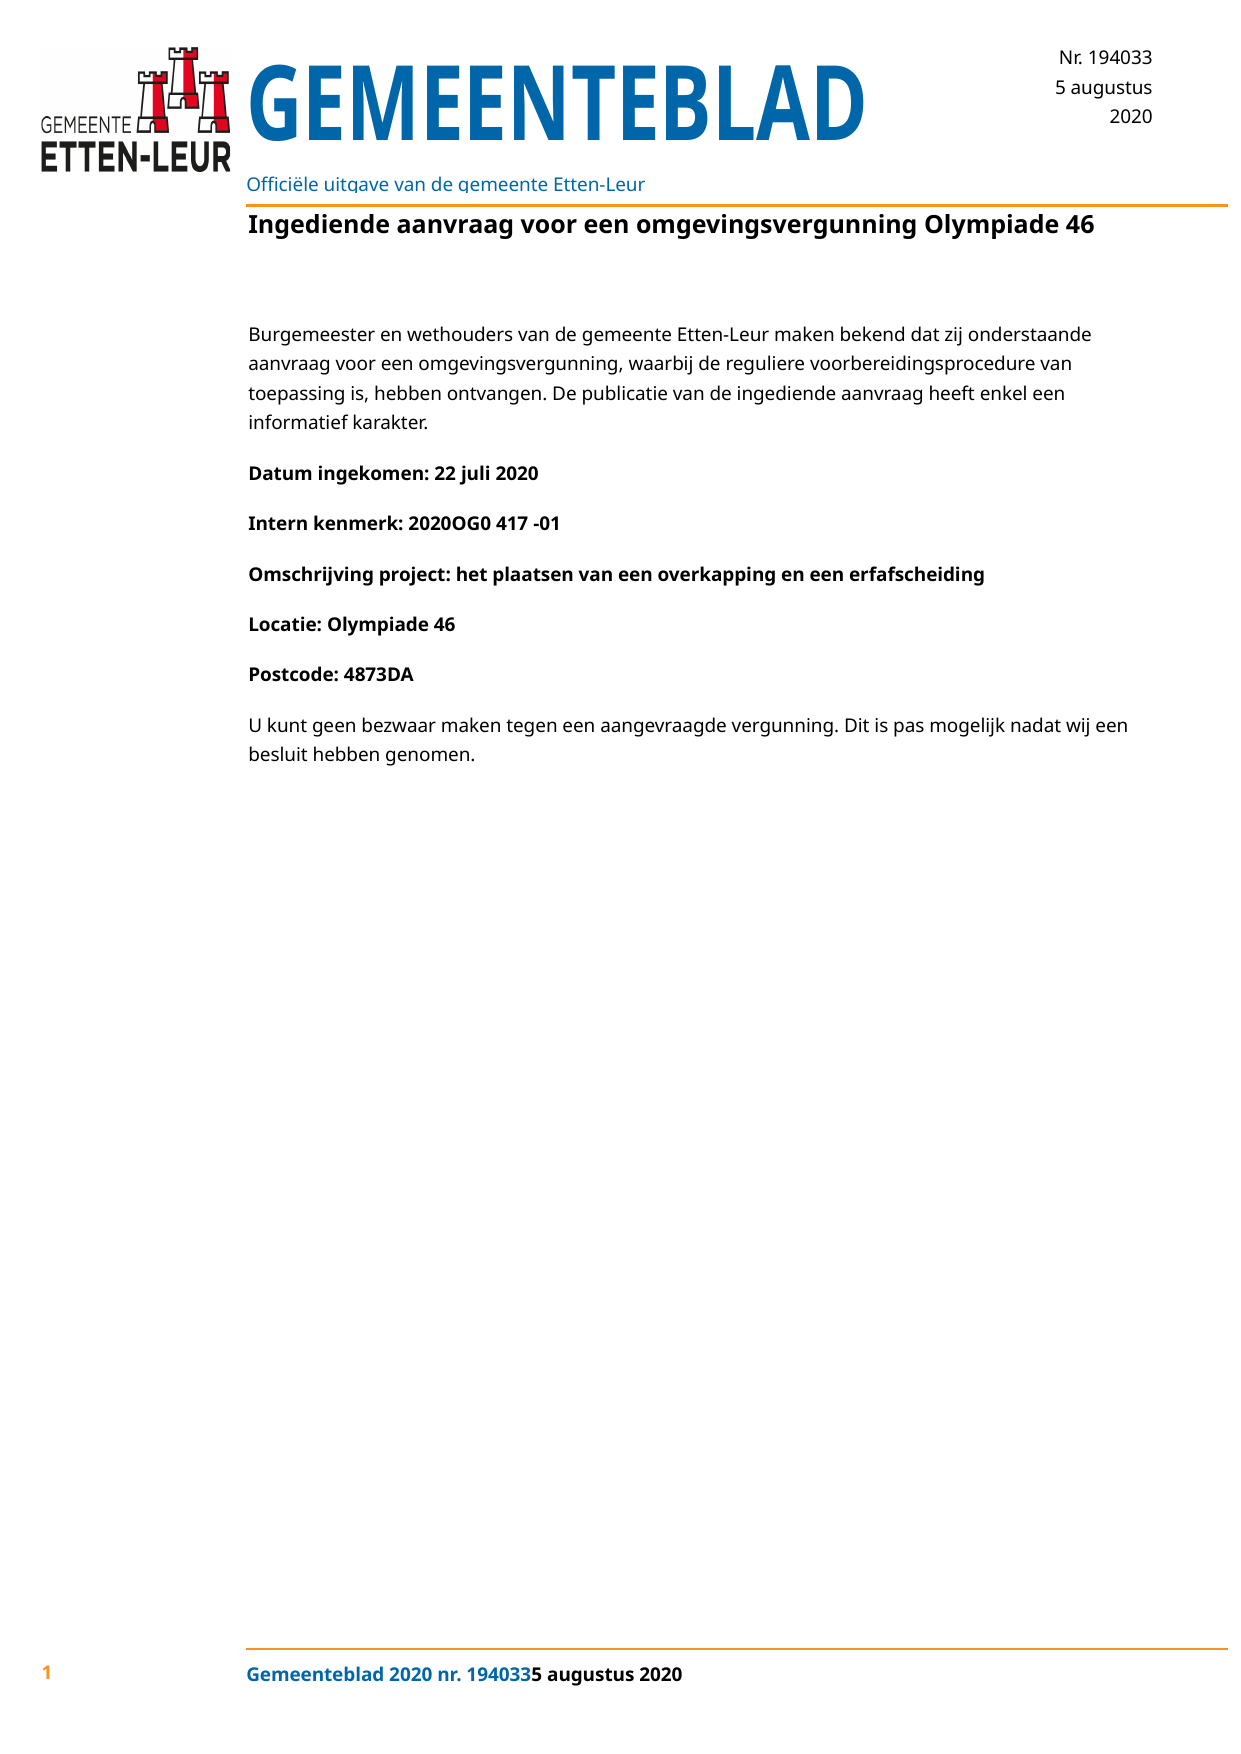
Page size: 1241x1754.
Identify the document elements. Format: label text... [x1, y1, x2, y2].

text Burgemeester en wethouders van de gemeente Etten-Leur maken bekend dat zij onderstaande aanvraag voor een omgevingsvergunning, waarbij de reguliere voorbereidingsprocedure van toepassing is, hebben ontvangen. De publicatie van de ingediende aanvraag heeft enkel een informatief karakter. [248, 321, 1152, 435]
text Datum ingekomen: 22 juli 2020 [248, 460, 1152, 486]
text Intern kenmerk: 2020OG0 417 -01 [248, 510, 1152, 536]
picture [41, 47, 231, 172]
text U kunt geen bezwaar maken tegen een aangevraagde vergunning. Dit is pas mogelijk nadat wij een besluit hebben genomen. [248, 712, 1152, 767]
text Omschrijving project: het plaatsen van een overkapping en een erfafscheiding [248, 561, 1152, 586]
text Ingediende aanvraag voor een omgevingsvergunning Olympiade 46 [248, 207, 1152, 241]
text Locatie: Olympiade 46 [248, 611, 1152, 637]
text Postcode: 4873DA [248, 662, 1152, 687]
